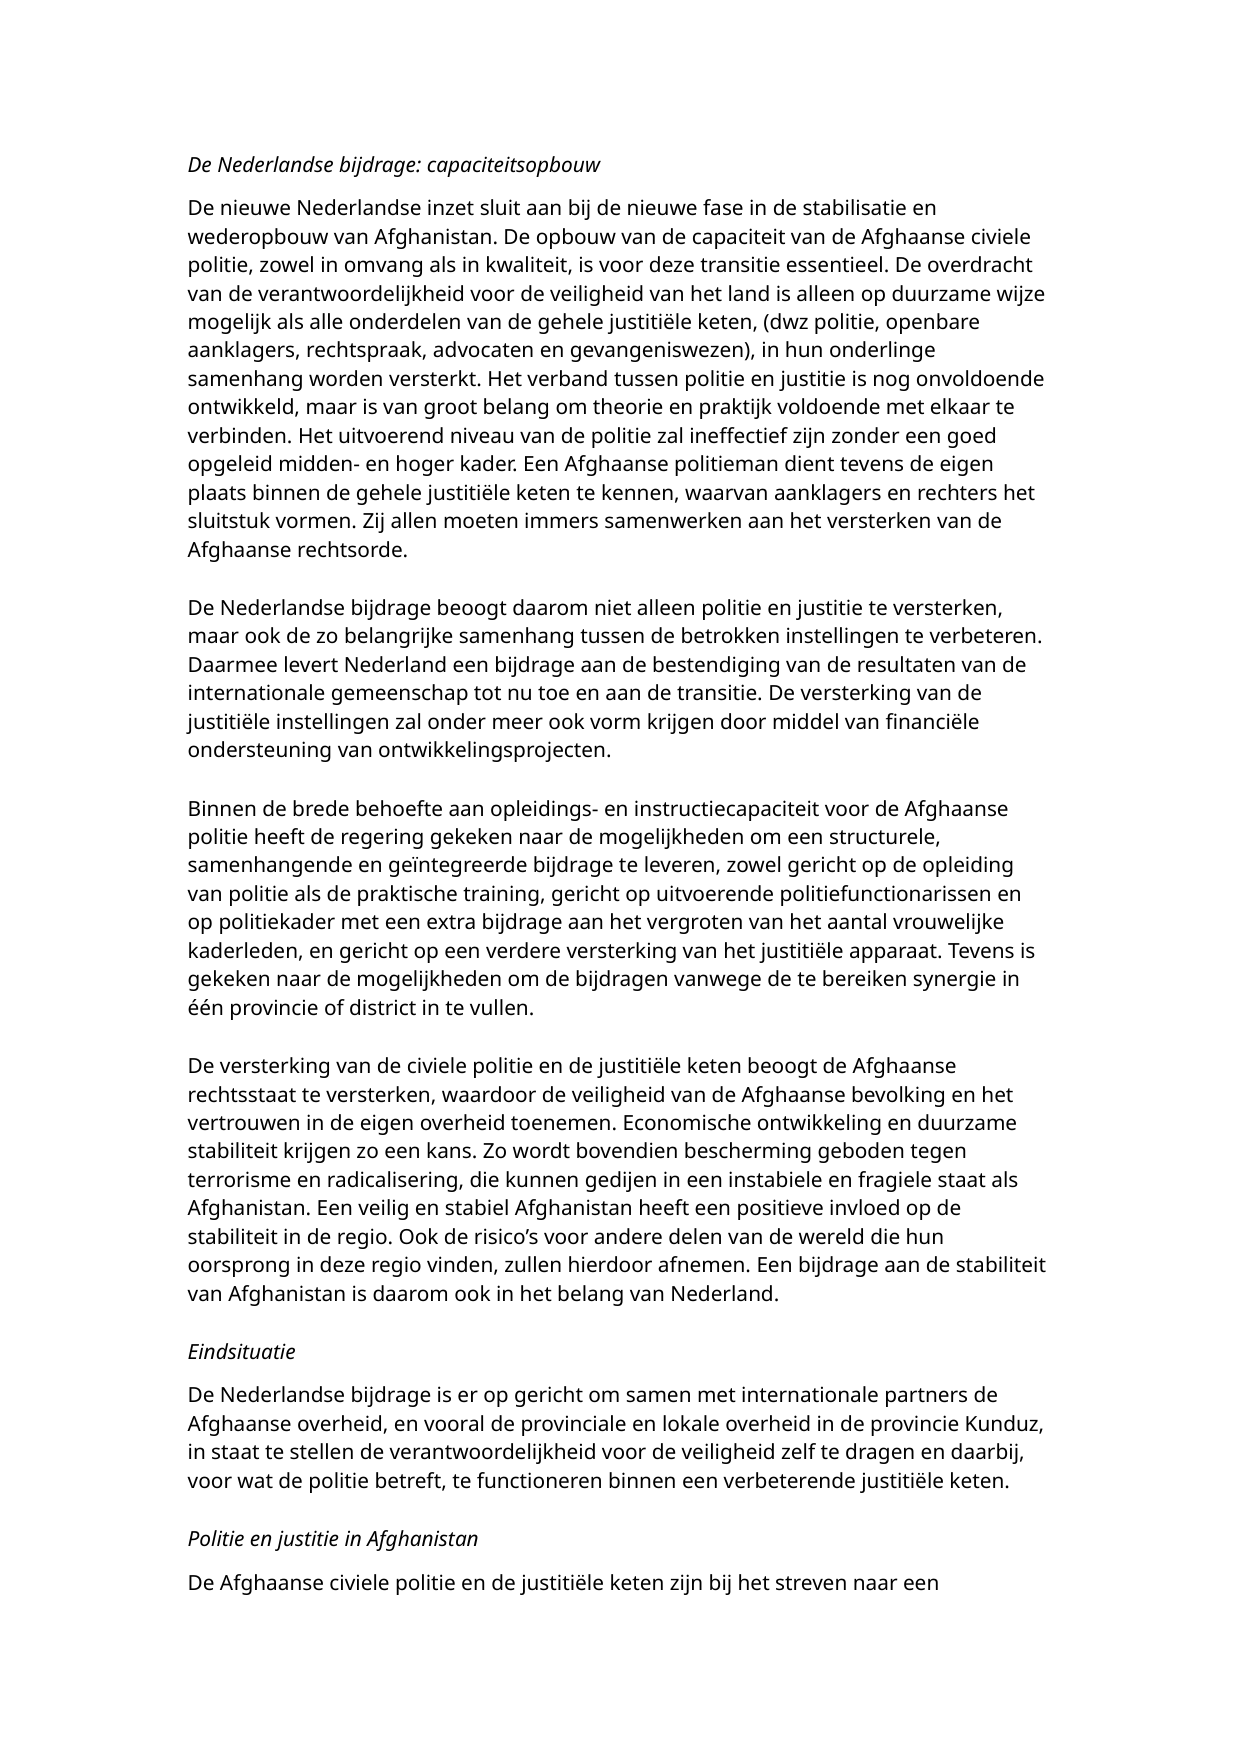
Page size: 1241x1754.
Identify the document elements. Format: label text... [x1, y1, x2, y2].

text Binnen de brede behoefte aan opleidings- en instructiecapaciteit voor de Afghaanse politie heeft de regering gekeken naar de mogelijkheden om een structurele, samenhangende en geïntegreerde bijdrage te leveren, zowel gericht op de opleiding van politie als de praktische training, gericht op uitvoerende politiefunctionarissen en op politiekader met een extra bijdrage aan het vergroten van het aantal vrouwelijke kaderleden, en gericht op een verdere versterking van het justitiële apparaat. Tevens is gekeken naar de mogelijkheden om de bijdragen vanwege de te bereiken synergie in één provincie of district in te vullen. [187, 794, 1053, 1021]
text Eindsituatie [187, 1337, 1053, 1366]
text De Nederlandse bijdrage beoogt daarom niet alleen politie en justitie te versterken, maar ook de zo belangrijke samenhang tussen de betrokken instellingen te verbeteren. Daarmee levert Nederland een bijdrage aan de bestendiging van de resultaten van de internationale gemeenschap tot nu toe en aan de transitie. De versterking van de justitiële instellingen zal onder meer ook vorm krijgen door middel van financiële ondersteuning van ontwikkelingsprojecten. [187, 593, 1053, 764]
text De Nederlandse bijdrage: capaciteitsopbouw [187, 150, 1053, 178]
text De nieuwe Nederlandse inzet sluit aan bij de nieuwe fase in de stabilisatie en wederopbouw van Afghanistan. De opbouw van de capaciteit van de Afghaanse civiele politie, zowel in omvang als in kwaliteit, is voor deze transitie essentieel. De overdracht van de verantwoordelijkheid voor de veiligheid van het land is alleen op duurzame wijze mogelijk als alle onderdelen van de gehele justitiële keten, (dwz politie, openbare aanklagers, rechtspraak, advocaten en gevangeniswezen), in hun onderlinge samenhang worden versterkt. Het verband tussen politie en justitie is nog onvoldoende ontwikkeld, maar is van groot belang om theorie en praktijk voldoende met elkaar te verbinden. Het uitvoerend niveau van de politie zal ineffectief zijn zonder een goed opgeleid midden- en hoger kader. Een Afghaanse politieman dient tevens de eigen plaats binnen de gehele justitiële keten te kennen, waarvan aanklagers en rechters het sluitstuk vormen. Zij allen moeten immers samenwerken aan het versterken van de Afghaanse rechtsorde. [187, 193, 1053, 563]
text De versterking van de civiele politie en de justitiële keten beoogt de Afghaanse rechtsstaat te versterken, waardoor de veiligheid van de Afghaanse bevolking en het vertrouwen in de eigen overheid toenemen. Economische ontwikkeling en duurzame stabiliteit krijgen zo een kans. Zo wordt bovendien bescherming geboden tegen terrorisme en radicalisering, die kunnen gedijen in een instabiele en fragiele staat als Afghanistan. Een veilig en stabiel Afghanistan heeft een positieve invloed op de stabiliteit in de regio. Ook de risico’s voor andere delen van de wereld die hun oorsprong in deze regio vinden, zullen hierdoor afnemen. Een bijdrage aan de stabiliteit van Afghanistan is daarom ook in het belang van Nederland. [187, 1051, 1053, 1307]
text De Afghaanse civiele politie en de justitiële keten zijn bij het streven naar een [187, 1568, 1053, 1596]
text De Nederlandse bijdrage is er op gericht om samen met internationale partners de Afghaanse overheid, en vooral de provinciale en lokale overheid in de provincie Kunduz, in staat te stellen de verantwoordelijkheid voor de veiligheid zelf te dragen en daarbij, voor wat de politie betreft, te functioneren binnen een verbeterende justitiële keten. [187, 1381, 1053, 1494]
text Politie en justitie in Afghanistan [187, 1524, 1053, 1553]
